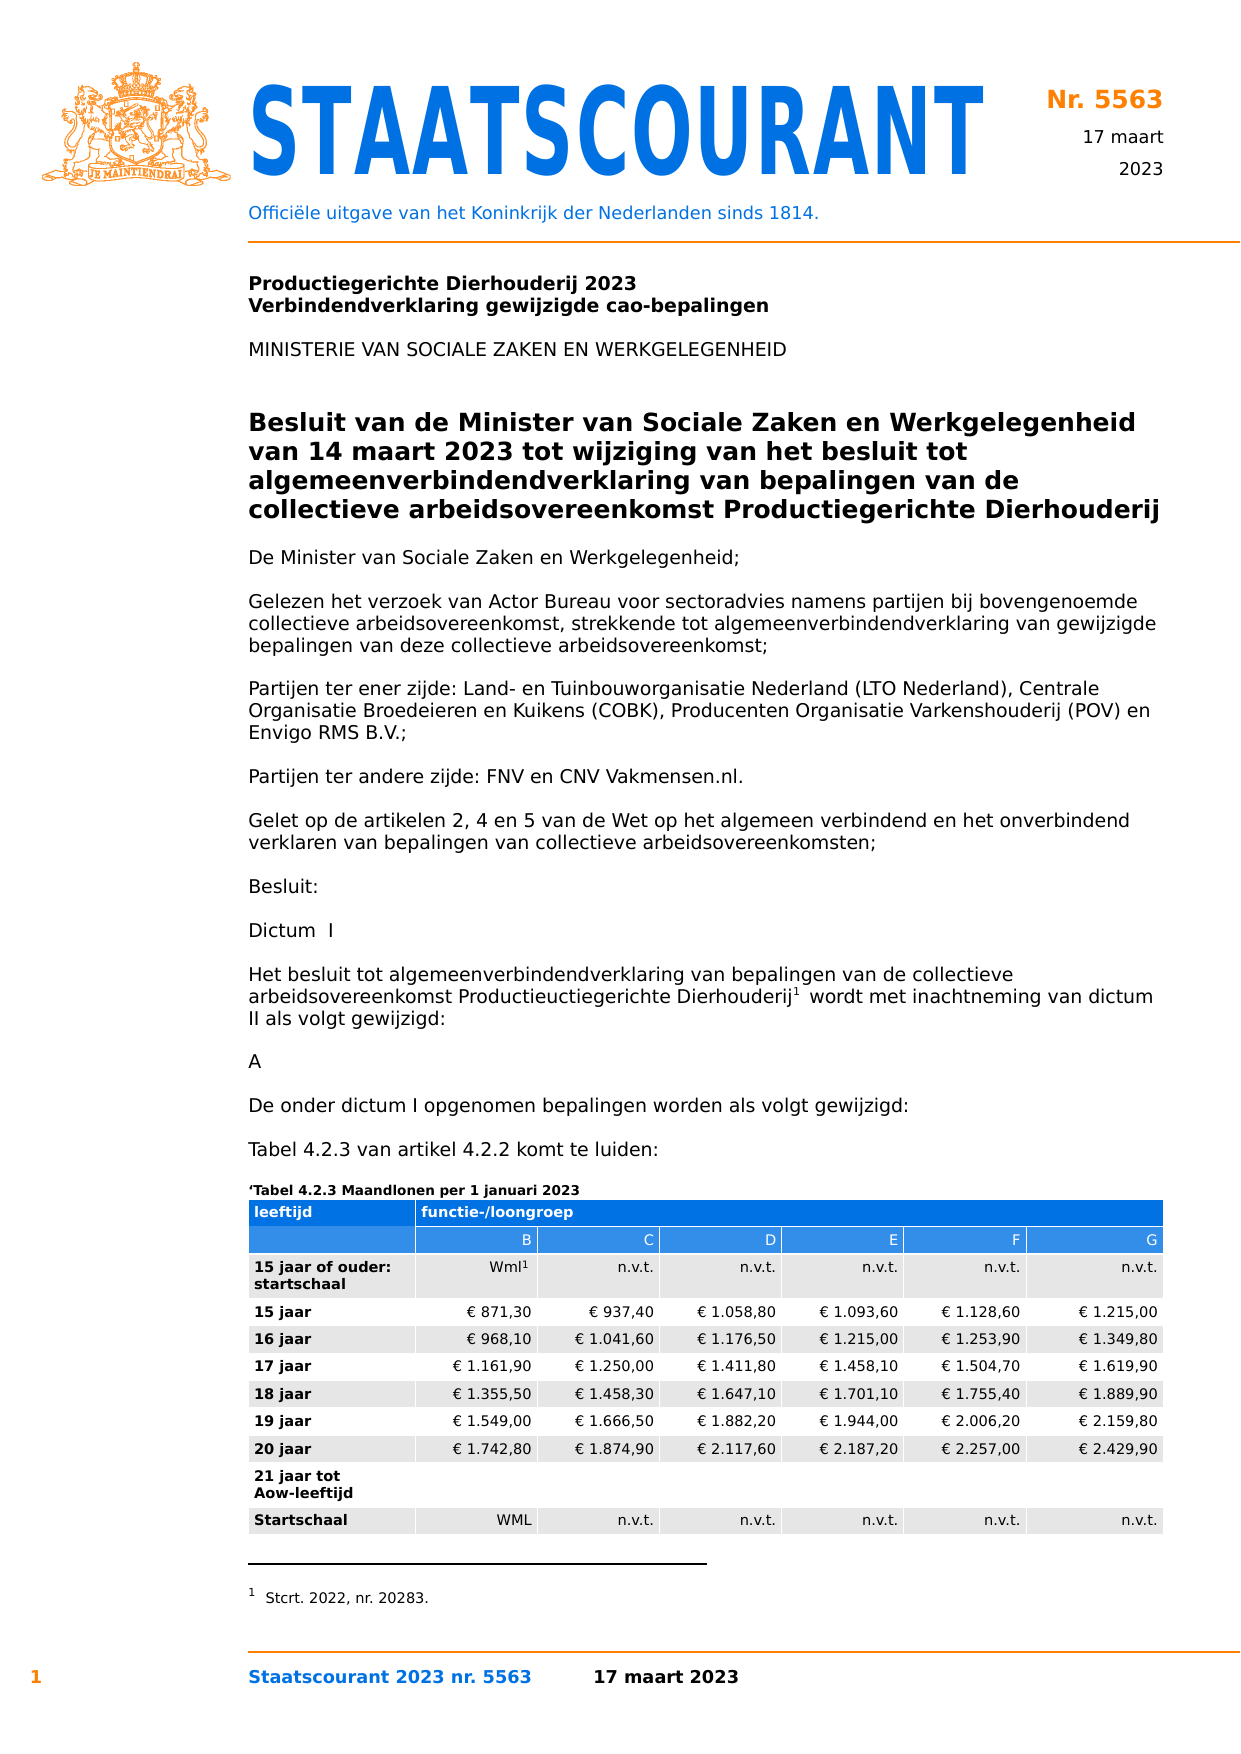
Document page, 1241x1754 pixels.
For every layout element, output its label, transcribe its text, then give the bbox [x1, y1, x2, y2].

text Productiegerichte Dierhouderij 2023 [248, 273, 1163, 295]
table_cell € 1.458,30 [538, 1381, 659, 1407]
table_cell € 1.944,00 [782, 1409, 903, 1435]
table_cell € 1.742,80 [416, 1436, 537, 1462]
table_cell € 2.257,00 [904, 1436, 1026, 1462]
table_cell n.v.t. [660, 1255, 781, 1298]
table_cell € 1.647,10 [660, 1381, 781, 1407]
table_cell n.v.t. [538, 1508, 659, 1534]
subtitle Besluit van de Minister van Sociale Zaken en Werkgelegenheid van 14 maart 2023 tot wijziging van het besluit tot algemeenverbindendverklaring van bepalingen van de collectieve arbeidsovereenkomst Productiegerichte Dierhouderij [248, 408, 1163, 525]
table_cell 21 jaar tot Aow-leeftijd [249, 1463, 781, 1507]
table_cell WML [416, 1508, 537, 1534]
table_cell € 2.429,90 [1027, 1436, 1163, 1462]
table_cell 15 jaar of ouder: startschaal [249, 1255, 415, 1298]
table_cell [782, 1463, 903, 1507]
table_cell € 1.701,10 [782, 1381, 903, 1407]
table_cell n.v.t. [1027, 1508, 1163, 1534]
table_cell € 1.504,70 [904, 1354, 1026, 1380]
table_cell € 2.117,60 [660, 1436, 781, 1462]
table_cell n.v.t. [782, 1255, 903, 1298]
table_cell leeftijd [249, 1200, 415, 1226]
table_cell n.v.t. [538, 1255, 659, 1298]
text Gelezen het verzoek van Actor Bureau voor sectoradvies namens partijen bij bovengenoemde collectieve arbeidsovereenkomst, strekkende tot algemeenverbindendverklaring van gewijzigde bepalingen van deze collectieve arbeidsovereenkomst; [248, 591, 1163, 656]
table_cell [1027, 1463, 1163, 1507]
text Partijen ter ener zijde: Land- en Tuinbouworganisatie Nederland (LTO Nederland), Centrale Organisatie Broedeieren en Kuikens (COBK), Producenten Organisatie Varkenshouderij (POV) en Envigo RMS B.V.; [248, 678, 1163, 744]
table_cell € 871,30 [416, 1299, 537, 1325]
table_header STAATSCOURANT [248, 62, 998, 203]
table_cell n.v.t. [1027, 1255, 1163, 1298]
text Het besluit tot algemeenverbindendverklaring van bepalingen van de collectieve arbeidsovereenkomst Productieuctiegerichte Dierhouderij wordt met inachtneming van dictum II als volgt gewijzigd: [248, 963, 1163, 1029]
table_cell € 1.619,90 [1027, 1354, 1163, 1380]
table_cell € 1.458,10 [782, 1354, 903, 1380]
text Dictum I [248, 920, 1163, 942]
table_cell Wml1 [416, 1255, 537, 1298]
text Partijen ter andere zijde: FNV en CNV Vakmensen.nl. [248, 766, 1163, 788]
table_cell 17 jaar [249, 1354, 415, 1380]
picture [41, 62, 231, 186]
table_cell € 2.187,20 [782, 1436, 903, 1462]
text De Minister van Sociale Zaken en Werkgelegenheid; [248, 547, 1163, 569]
table_cell E [782, 1227, 903, 1253]
table_cell Startschaal [249, 1508, 415, 1534]
table_cell 19 jaar [249, 1409, 415, 1435]
table_cell € 1.874,90 [538, 1436, 659, 1462]
table_cell € 1.549,00 [416, 1409, 537, 1435]
text A [248, 1051, 1163, 1073]
text MINISTERIE VAN SOCIALE ZAKEN EN WERKGELEGENHEID [248, 339, 1163, 361]
text Tabel 4.2.3 van artikel 4.2.2 komt te luiden: [248, 1139, 1163, 1161]
table_cell € 1.215,00 [782, 1326, 903, 1353]
table_cell B [416, 1227, 537, 1253]
table_cell € 937,40 [538, 1299, 659, 1325]
table_cell € 2.006,20 [904, 1409, 1026, 1435]
table_cell 18 jaar [249, 1381, 415, 1407]
table_cell 17 maart [998, 121, 1240, 153]
table_cell € 1.041,60 [538, 1326, 659, 1353]
table_cell G [1027, 1227, 1163, 1253]
table_cell F [904, 1227, 1026, 1253]
table_cell € 1.128,60 [904, 1299, 1026, 1325]
table_cell 2023 [998, 153, 1240, 203]
table_cell € 968,10 [416, 1326, 537, 1353]
table_cell € 2.159,80 [1027, 1409, 1163, 1435]
table_cell n.v.t. [782, 1508, 903, 1534]
table_cell 15 jaar [249, 1299, 415, 1325]
table_cell € 1.349,80 [1027, 1326, 1163, 1353]
table_cell € 1.253,90 [904, 1326, 1026, 1353]
table_cell 20 jaar [249, 1436, 415, 1462]
table_cell € 1.093,60 [782, 1299, 903, 1325]
table_cell € 1.058,80 [660, 1299, 781, 1325]
table_cell € 1.666,50 [538, 1409, 659, 1435]
table_cell C [538, 1227, 659, 1253]
table_cell € 1.176,50 [660, 1326, 781, 1353]
table_header [25, 62, 248, 241]
table_header Nr. 5563 [998, 62, 1240, 121]
table_cell [904, 1463, 1026, 1507]
table_cell functie-/loongroep [416, 1200, 1163, 1226]
table_cell n.v.t. [904, 1508, 1026, 1534]
table_cell € 1.355,50 [416, 1381, 537, 1407]
text Gelet op de artikelen 2, 4 en 5 van de Wet op het algemeen verbindend en het onverbindend verklaren van bepalingen van collectieve arbeidsovereenkomsten; [248, 810, 1163, 854]
text De onder dictum I opgenomen bepalingen worden als volgt gewijzigd: [248, 1095, 1163, 1117]
table_cell € 1.889,90 [1027, 1381, 1163, 1407]
table_header ‘Tabel 4.2.3 Maandlonen per 1 januari 2023 [248, 1183, 1163, 1199]
table_cell 16 jaar [249, 1326, 415, 1353]
table_cell € 1.411,80 [660, 1354, 781, 1380]
table_cell n.v.t. [660, 1508, 781, 1534]
text Stcrt. 2022, nr. 20283. [248, 1586, 1163, 1608]
table_cell € 1.882,20 [660, 1409, 781, 1435]
table_cell € 1.250,00 [538, 1354, 659, 1380]
text Verbindendverklaring gewijzigde cao-bepalingen [248, 295, 1163, 317]
table_cell € 1.215,00 [1027, 1299, 1163, 1325]
table_cell Officiële uitgave van het Koninkrijk der Nederlanden sinds 1814. [248, 203, 1240, 241]
table_cell € 1.161,90 [416, 1354, 537, 1380]
text Besluit: [248, 876, 1163, 898]
table_cell € 1.755,40 [904, 1381, 1026, 1407]
table_cell n.v.t. [904, 1255, 1026, 1298]
table_cell D [660, 1227, 781, 1253]
